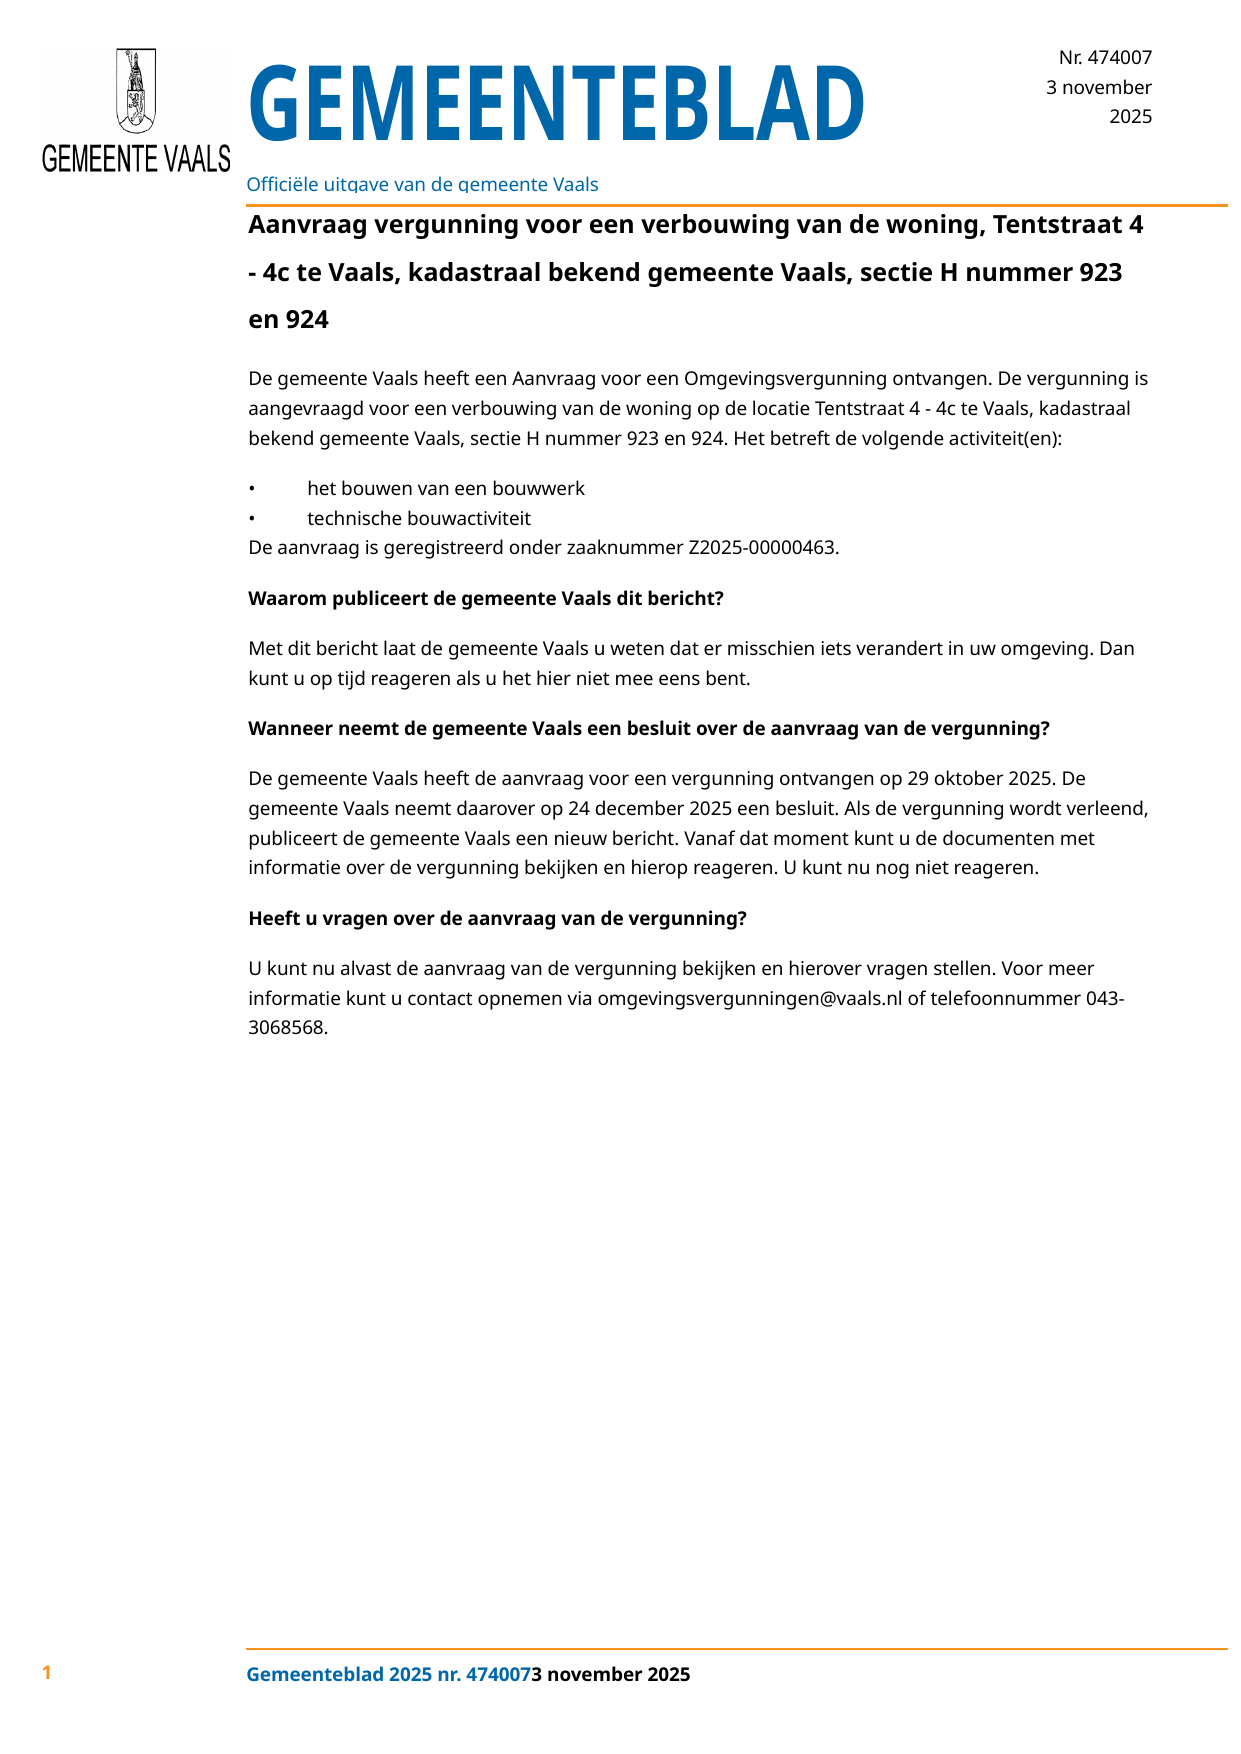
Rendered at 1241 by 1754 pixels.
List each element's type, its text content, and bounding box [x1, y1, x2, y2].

text U kunt nu alvast de aanvraag van de vergunning bekijken en hierover vragen stellen. Voor meer informatie kunt u contact opnemen via omgevingsvergunningen@vaals.nl of telefoonnummer 043-3068568. [248, 955, 1152, 1040]
text De gemeente Vaals heeft een Aanvraag voor een Omgevingsvergunning ontvangen. De vergunning is aangevraagd voor een verbouwing van de woning op de locatie Tentstraat 4 - 4c te Vaals, kadastraal bekend gemeente Vaals, sectie H nummer 923 en 924. Het betreft de volgende activiteit(en): [248, 366, 1152, 450]
text Heeft u vragen over de aanvraag van de vergunning? [248, 905, 1152, 930]
text Aanvraag vergunning voor een verbouwing van de woning, Tentstraat 4 - 4c te Vaals, kadastraal bekend gemeente Vaals, sectie H nummer 923 en 924 [248, 207, 1152, 336]
text Met dit bericht laat de gemeente Vaals u weten dat er misschien iets verandert in uw omgeving. Dan kunt u op tijd reageren als u het hier niet mee eens bent. [248, 635, 1152, 690]
picture [41, 47, 231, 172]
list het bouwen van een bouwwerk [248, 475, 1152, 501]
list technische bouwactiviteit [248, 505, 1152, 530]
text De gemeente Vaals heeft de aanvraag voor een vergunning ontvangen op 29 oktober 2025. De gemeente Vaals neemt daarover op 24 december 2025 een besluit. Als de vergunning wordt verleend, publiceert de gemeente Vaals een nieuw bericht. Vanaf dat moment kunt u de documenten met informatie over de vergunning bekijken en hierop reageren. U kunt nu nog niet reageren. [248, 766, 1152, 880]
text Waarom publiceert de gemeente Vaals dit bericht? [248, 585, 1152, 610]
text De aanvraag is geregistreerd onder zaaknummer Z2025-00000463. [248, 534, 1152, 560]
text Wanneer neemt de gemeente Vaals een besluit over de aanvraag van de vergunning? [248, 715, 1152, 741]
